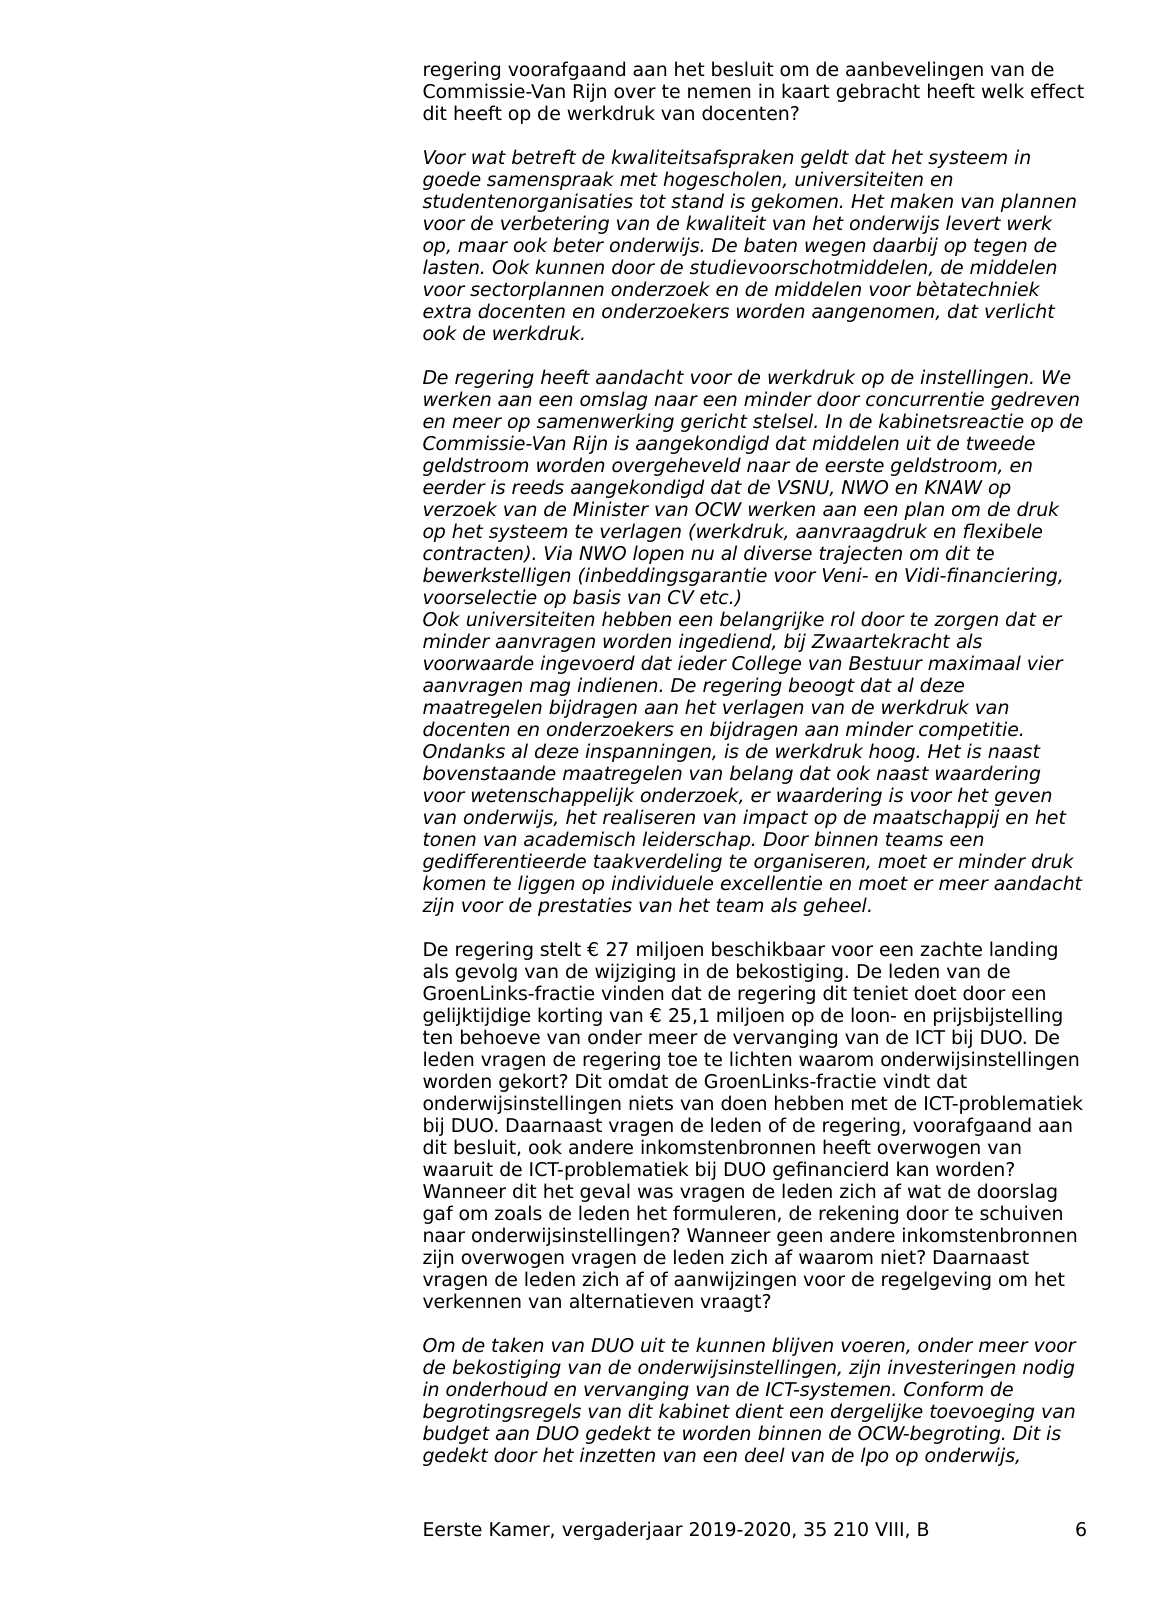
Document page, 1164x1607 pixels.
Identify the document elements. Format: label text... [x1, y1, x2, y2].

text Om de taken van DUO uit te kunnen blijven voeren, onder meer voor de bekostiging van de onderwijsinstellingen, zijn investeringen nodig in onderhoud en vervanging van de ICT-systemen. Conform de begrotingsregels van dit kabinet dient een dergelijke toevoeging van budget aan DUO gedekt te worden binnen de OCW-begroting. Dit is gedekt door het inzetten van een deel van de lpo op onderwijs, [422, 1335, 1087, 1467]
text regering voorafgaand aan het besluit om de aanbevelingen van de Commissie-Van Rijn over te nemen in kaart gebracht heeft welk effect dit heeft op de werkdruk van docenten? [422, 59, 1087, 125]
text Ook universiteiten hebben een belangrijke rol door te zorgen dat er minder aanvragen worden ingediend, bij Zwaartekracht als voorwaarde ingevoerd dat ieder College van Bestuur maximaal vier aanvragen mag indienen. De regering beoogt dat al deze maatregelen bijdragen aan het verlagen van de werkdruk van docenten en onderzoekers en bijdragen aan minder competitie. Ondanks al deze inspanningen, is de werkdruk hoog. Het is naast bovenstaande maatregelen van belang dat ook naast waardering voor wetenschappelijk onderzoek, er waardering is voor het geven van onderwijs, het realiseren van impact op de maatschappij en het tonen van academisch leiderschap. Door binnen teams een gedifferentieerde taakverdeling te organiseren, moet er minder druk komen te liggen op individuele excellentie en moet er meer aandacht zijn voor de prestaties van het team als geheel. [422, 609, 1087, 917]
text Voor wat betreft de kwaliteitsafspraken geldt dat het systeem in goede samenspraak met hogescholen, universiteiten en studentenorganisaties tot stand is gekomen. Het maken van plannen voor de verbetering van de kwaliteit van het onderwijs levert werk op, maar ook beter onderwijs. De baten wegen daarbij op tegen de lasten. Ook kunnen door de studievoorschotmiddelen, de middelen voor sectorplannen onderzoek en de middelen voor bètatechniek extra docenten en onderzoekers worden aangenomen, dat verlicht ook de werkdruk. [422, 147, 1087, 345]
text De regering stelt € 27 miljoen beschikbaar voor een zachte landing als gevolg van de wijziging in de bekostiging. De leden van de GroenLinks-fractie vinden dat de regering dit teniet doet door een gelijktijdige korting van € 25,1 miljoen op de loon- en prijsbijstelling ten behoeve van onder meer de vervanging van de ICT bij DUO. De leden vragen de regering toe te lichten waarom onderwijsinstellingen worden gekort? Dit omdat de GroenLinks-fractie vindt dat onderwijsinstellingen niets van doen hebben met de ICT-problematiek bij DUO. Daarnaast vragen de leden of de regering, voorafgaand aan dit besluit, ook andere inkomstenbronnen heeft overwogen van waaruit de ICT-problematiek bij DUO gefinancierd kan worden? Wanneer dit het geval was vragen de leden zich af wat de doorslag gaf om zoals de leden het formuleren, de rekening door te schuiven naar onderwijsinstellingen? Wanneer geen andere inkomstenbronnen zijn overwogen vragen de leden zich af waarom niet? Daarnaast vragen de leden zich af of aanwijzingen voor de regelgeving om het verkennen van alternatieven vraagt? [422, 939, 1087, 1312]
text De regering heeft aandacht voor de werkdruk op de instellingen. We werken aan een omslag naar een minder door concurrentie gedreven en meer op samenwerking gericht stelsel. In de kabinetsreactie op de Commissie-Van Rijn is aangekondigd dat middelen uit de tweede geldstroom worden overgeheveld naar de eerste geldstroom, en eerder is reeds aangekondigd dat de VSNU, NWO en KNAW op verzoek van de Minister van OCW werken aan een plan om de druk op het systeem te verlagen (werkdruk, aanvraagdruk en flexibele contracten). Via NWO lopen nu al diverse trajecten om dit te bewerkstelligen (inbeddingsgarantie voor Veni- en Vidi-financiering, voorselectie op basis van CV etc.) [422, 367, 1087, 609]
